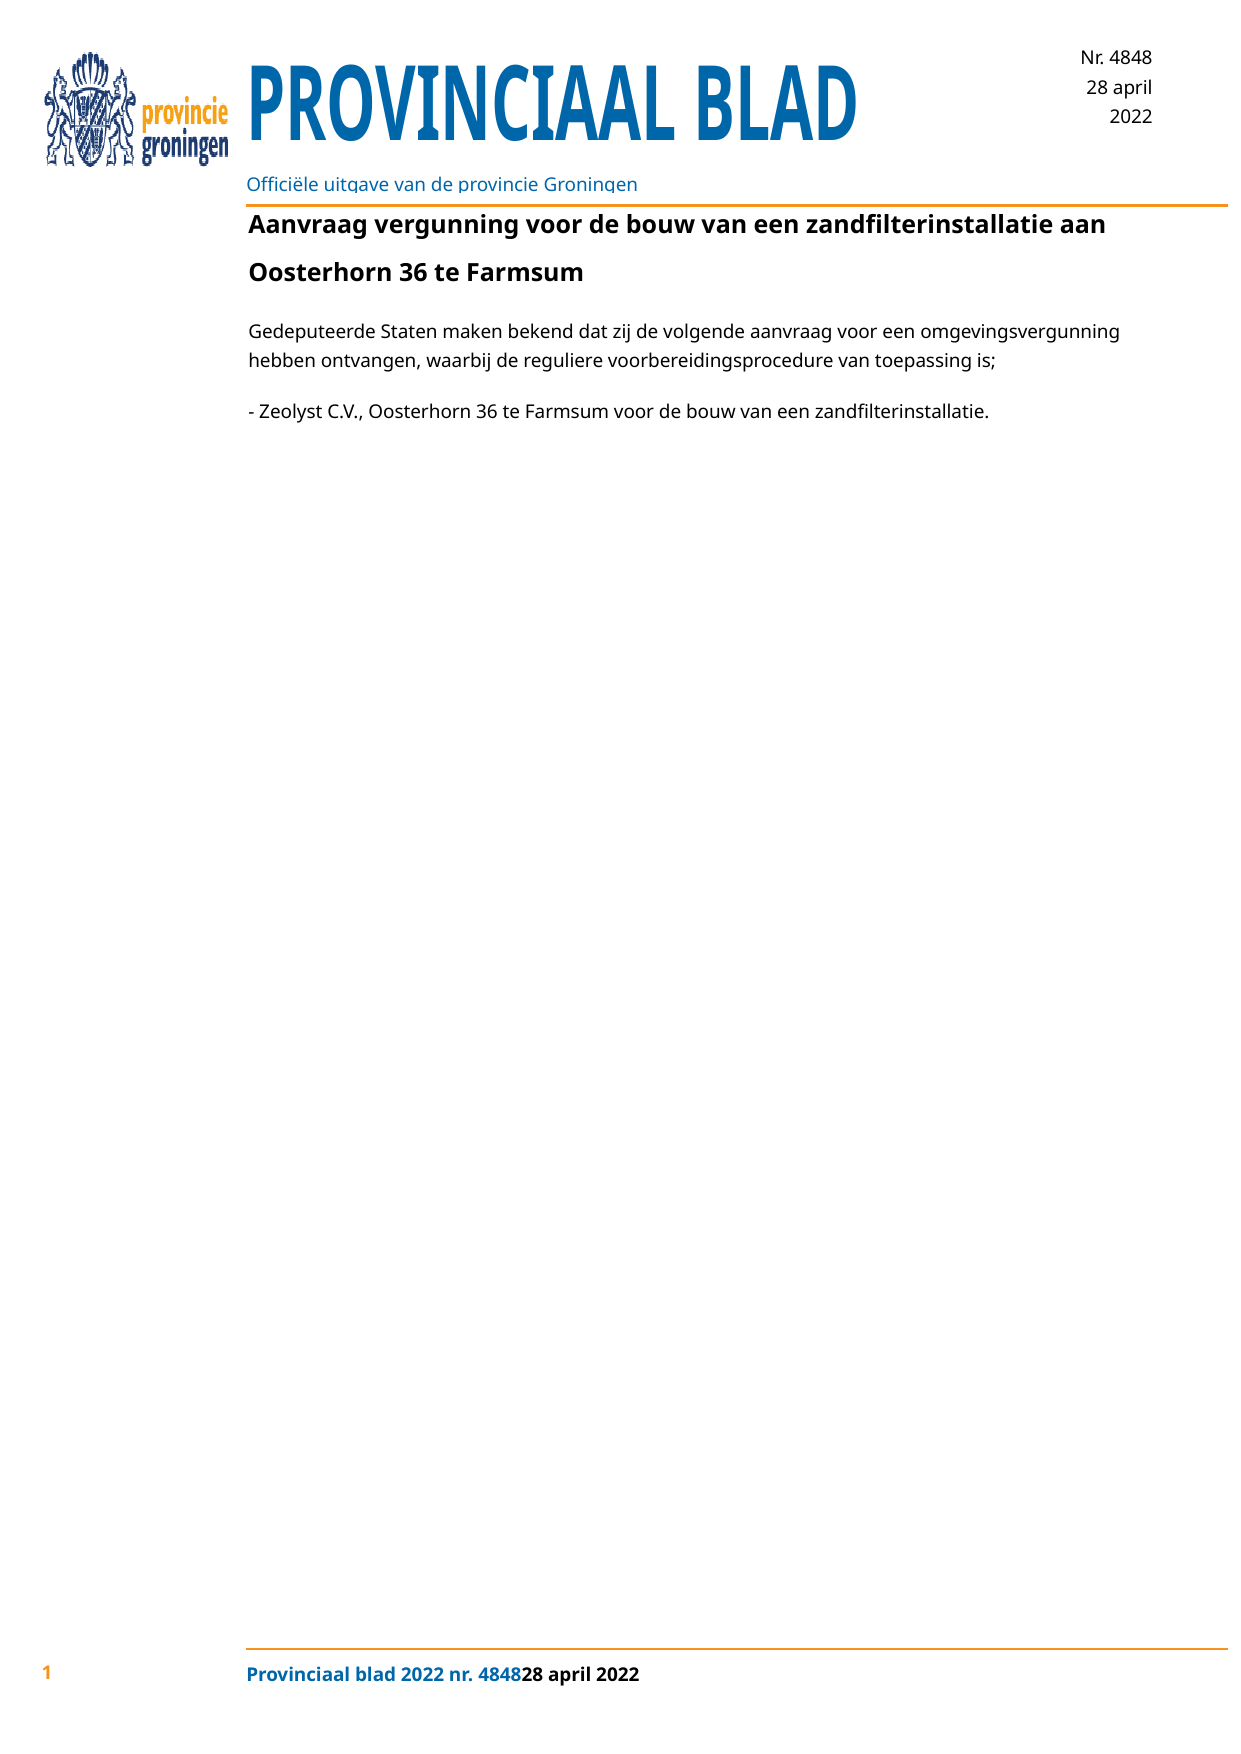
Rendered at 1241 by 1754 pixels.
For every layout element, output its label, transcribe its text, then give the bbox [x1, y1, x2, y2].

picture [41, 47, 231, 172]
text - Zeolyst C.V., Oosterhorn 36 te Farmsum voor de bouw van een zandfilterinstallatie. [248, 398, 1152, 424]
text Aanvraag vergunning voor de bouw van een zandfilterinstallatie aan Oosterhorn 36 te Farmsum [248, 207, 1152, 288]
text Gedeputeerde Staten maken bekend dat zij de volgende aanvraag voor een omgevingsvergunning hebben ontvangen, waarbij de reguliere voorbereidingsprocedure van toepassing is; [248, 318, 1152, 373]
